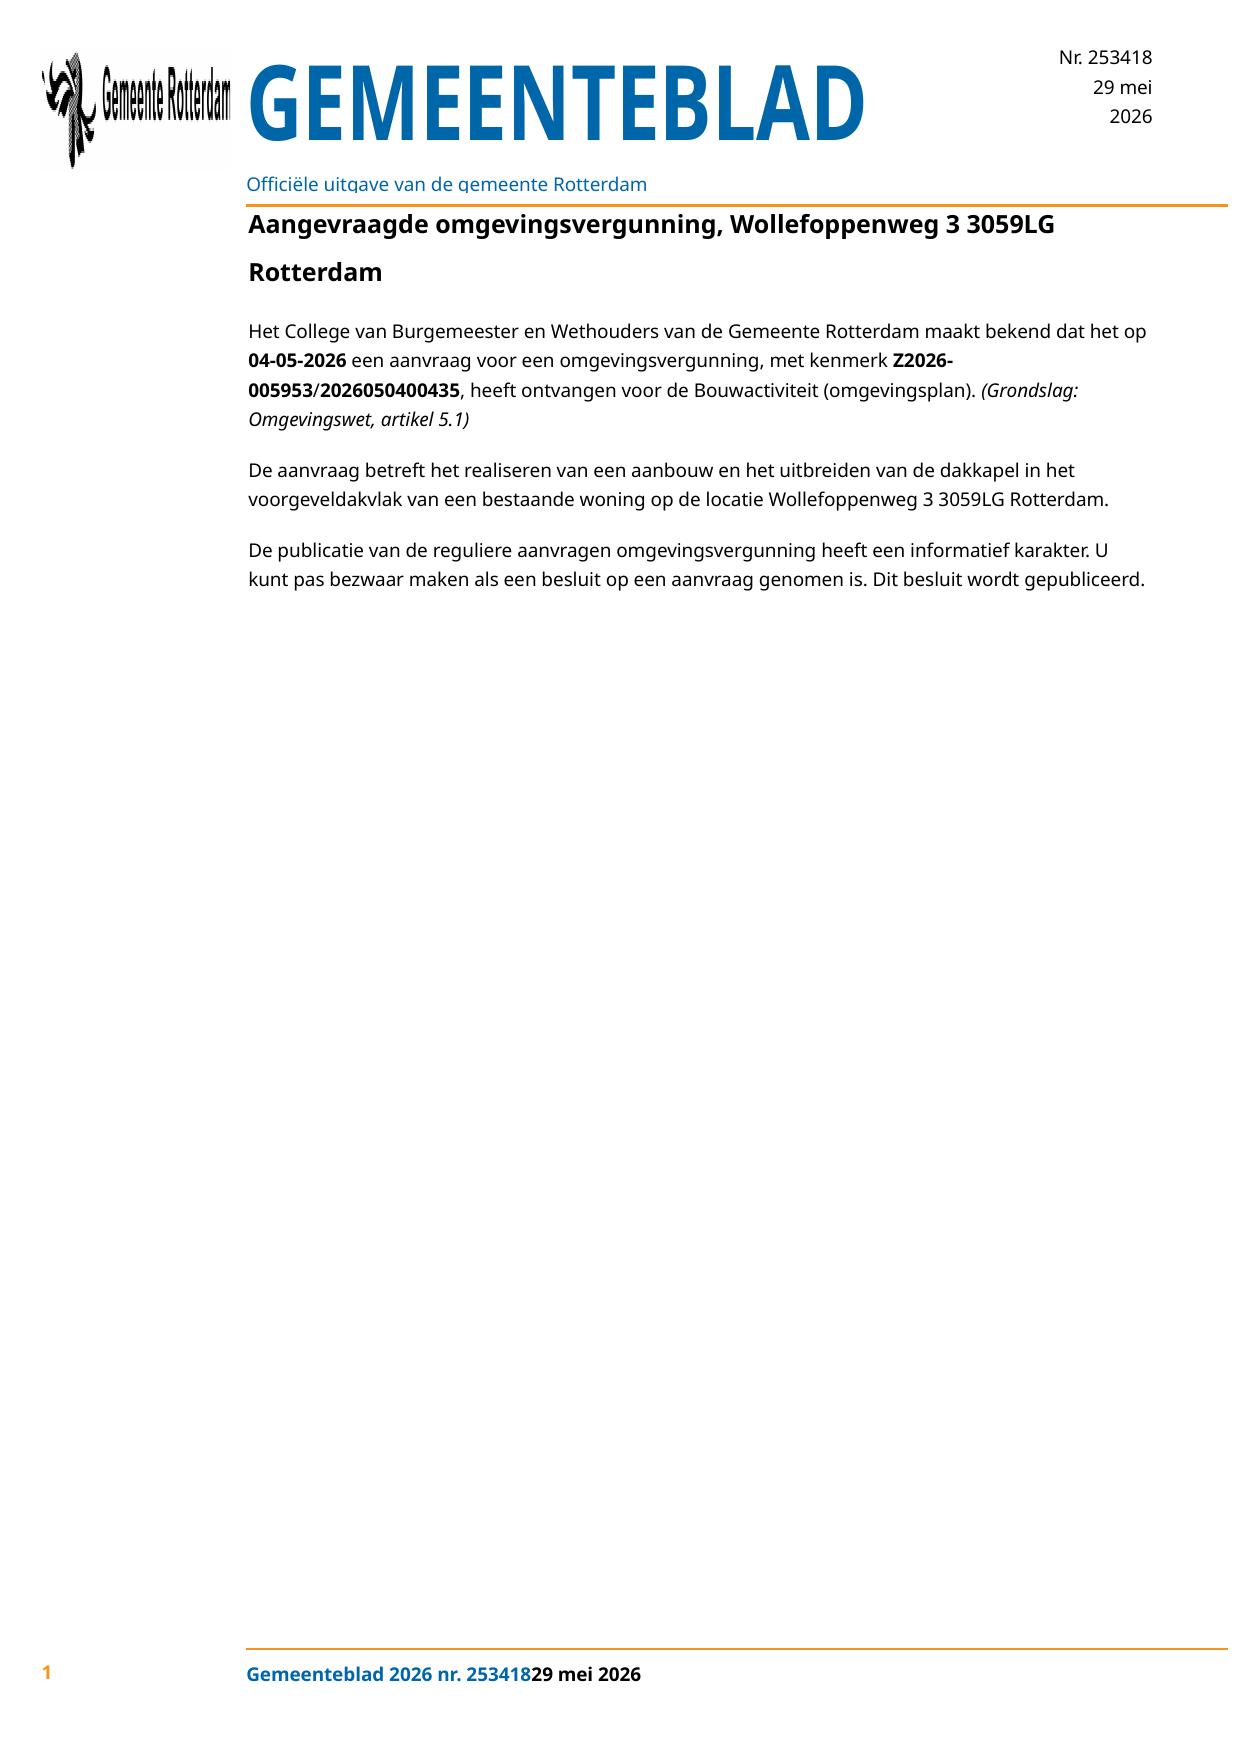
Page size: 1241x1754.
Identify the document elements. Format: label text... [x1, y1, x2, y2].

text De publicatie van de reguliere aanvragen omgevingsvergunning heeft een informatief karakter. U kunt pas bezwaar maken als een besluit op een aanvraag genomen is. Dit besluit wordt gepubliceerd. [248, 537, 1152, 592]
picture [41, 47, 231, 172]
text Het College van Burgemeester en Wethouders van de Gemeente Rotterdam maakt bekend dat het op 04-05-2026 een aanvraag voor een omgevingsvergunning, met kenmerk Z2026-005953/2026050400435, heeft ontvangen voor de Bouwactiviteit (omgevingsplan). (Grondslag: Omgevingswet, artikel 5.1) [248, 318, 1152, 432]
text Aangevraagde omgevingsvergunning, Wollefoppenweg 3 3059LG Rotterdam [248, 207, 1152, 288]
text De aanvraag betreft het realiseren van een aanbouw en het uitbreiden van de dakkapel in het voorgeveldakvlak van een bestaande woning op de locatie Wollefoppenweg 3 3059LG Rotterdam. [248, 457, 1152, 512]
